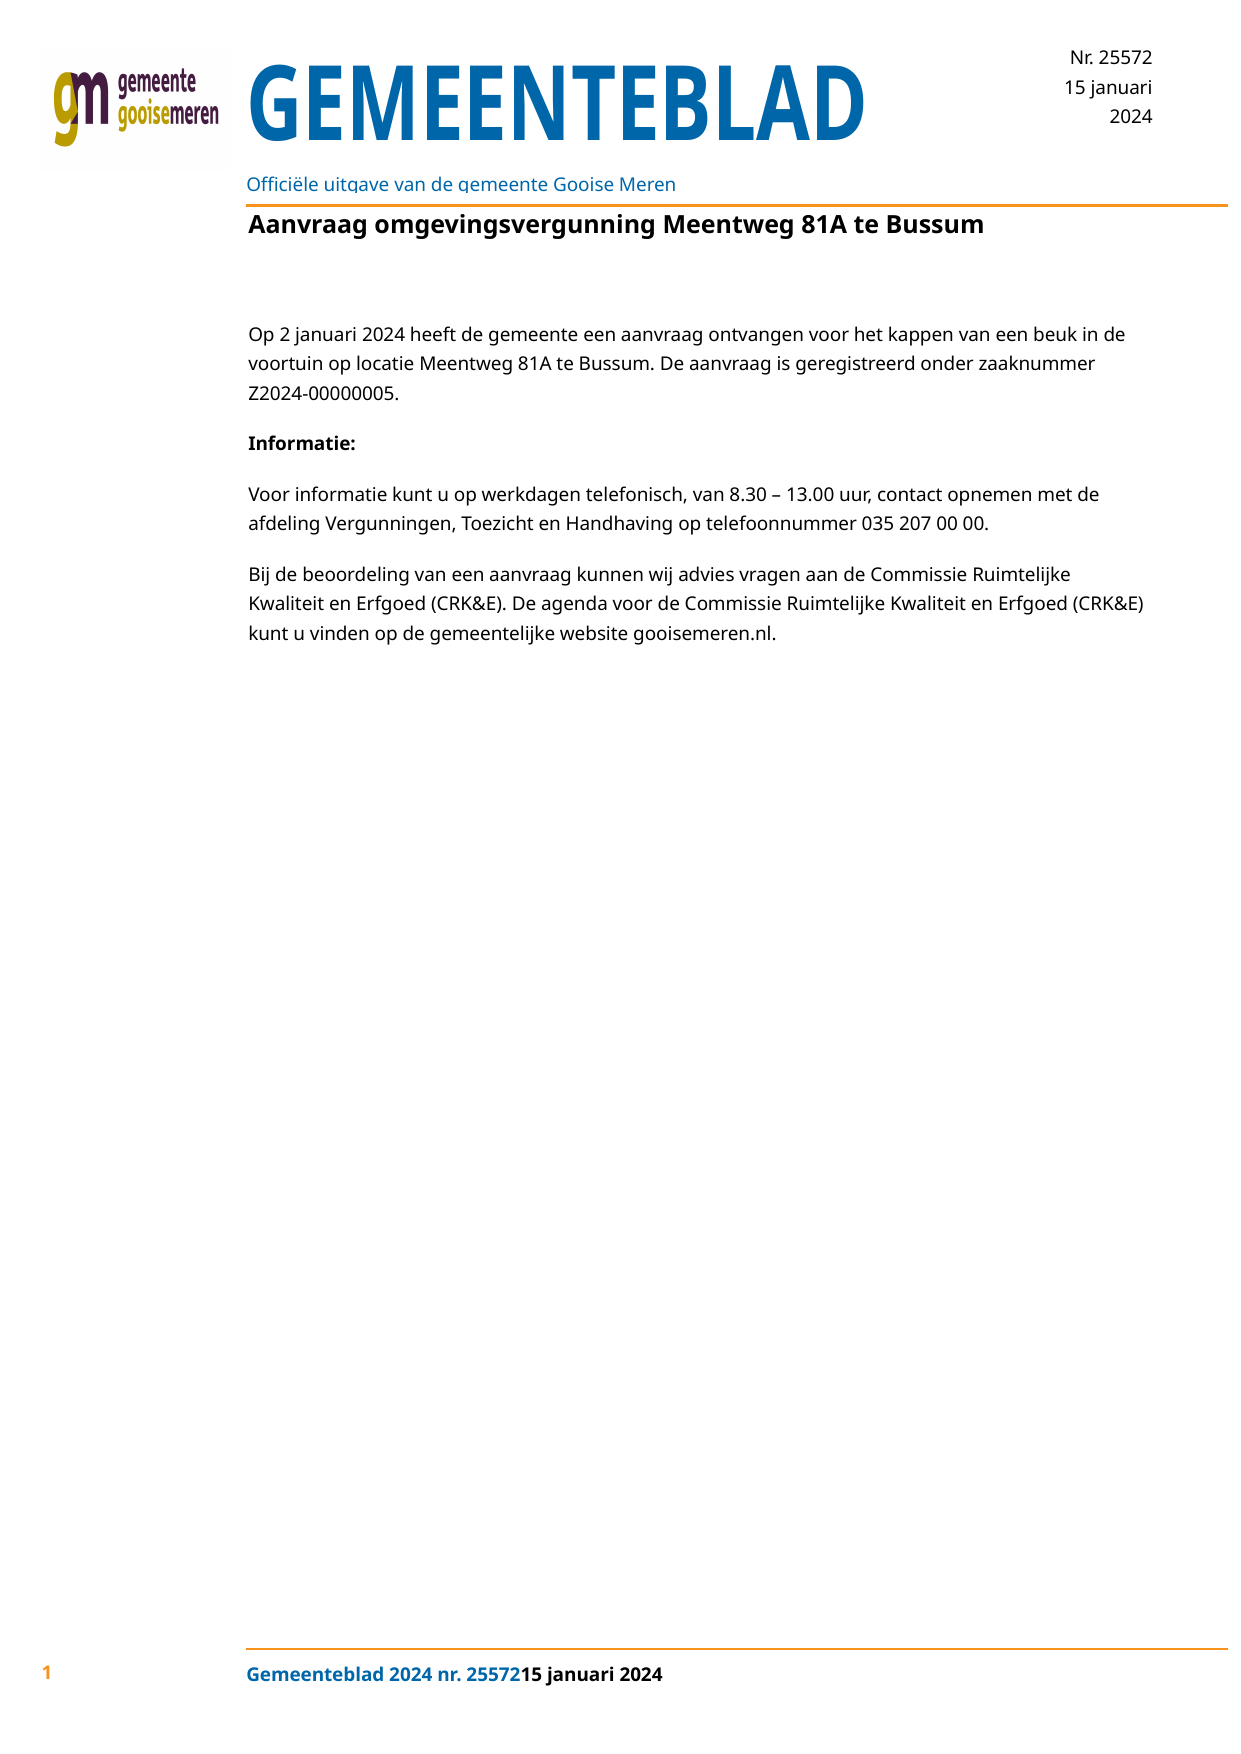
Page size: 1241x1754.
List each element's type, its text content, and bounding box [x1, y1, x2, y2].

text Op 2 januari 2024 heeft de gemeente een aanvraag ontvangen voor het kappen van een beuk in de voortuin op locatie Meentweg 81A te Bussum. De aanvraag is geregistreerd onder zaaknummer Z2024-00000005. [248, 321, 1152, 406]
picture [41, 47, 231, 172]
text Aanvraag omgevingsvergunning Meentweg 81A te Bussum [248, 207, 1152, 241]
text Informatie: [248, 430, 1152, 456]
text Bij de beoordeling van een aanvraag kunnen wij advies vragen aan de Commissie Ruimtelijke Kwaliteit en Erfgoed (CRK&E). De agenda voor de Commissie Ruimtelijke Kwaliteit en Erfgoed (CRK&E) kunt u vinden op de gemeentelijke website gooisemeren.nl. [248, 561, 1152, 646]
text Voor informatie kunt u op werkdagen telefonisch, van 8.30 – 13.00 uur, contact opnemen met de afdeling Vergunningen, Toezicht en Handhaving op telefoonnummer 035 207 00 00. [248, 481, 1152, 536]
